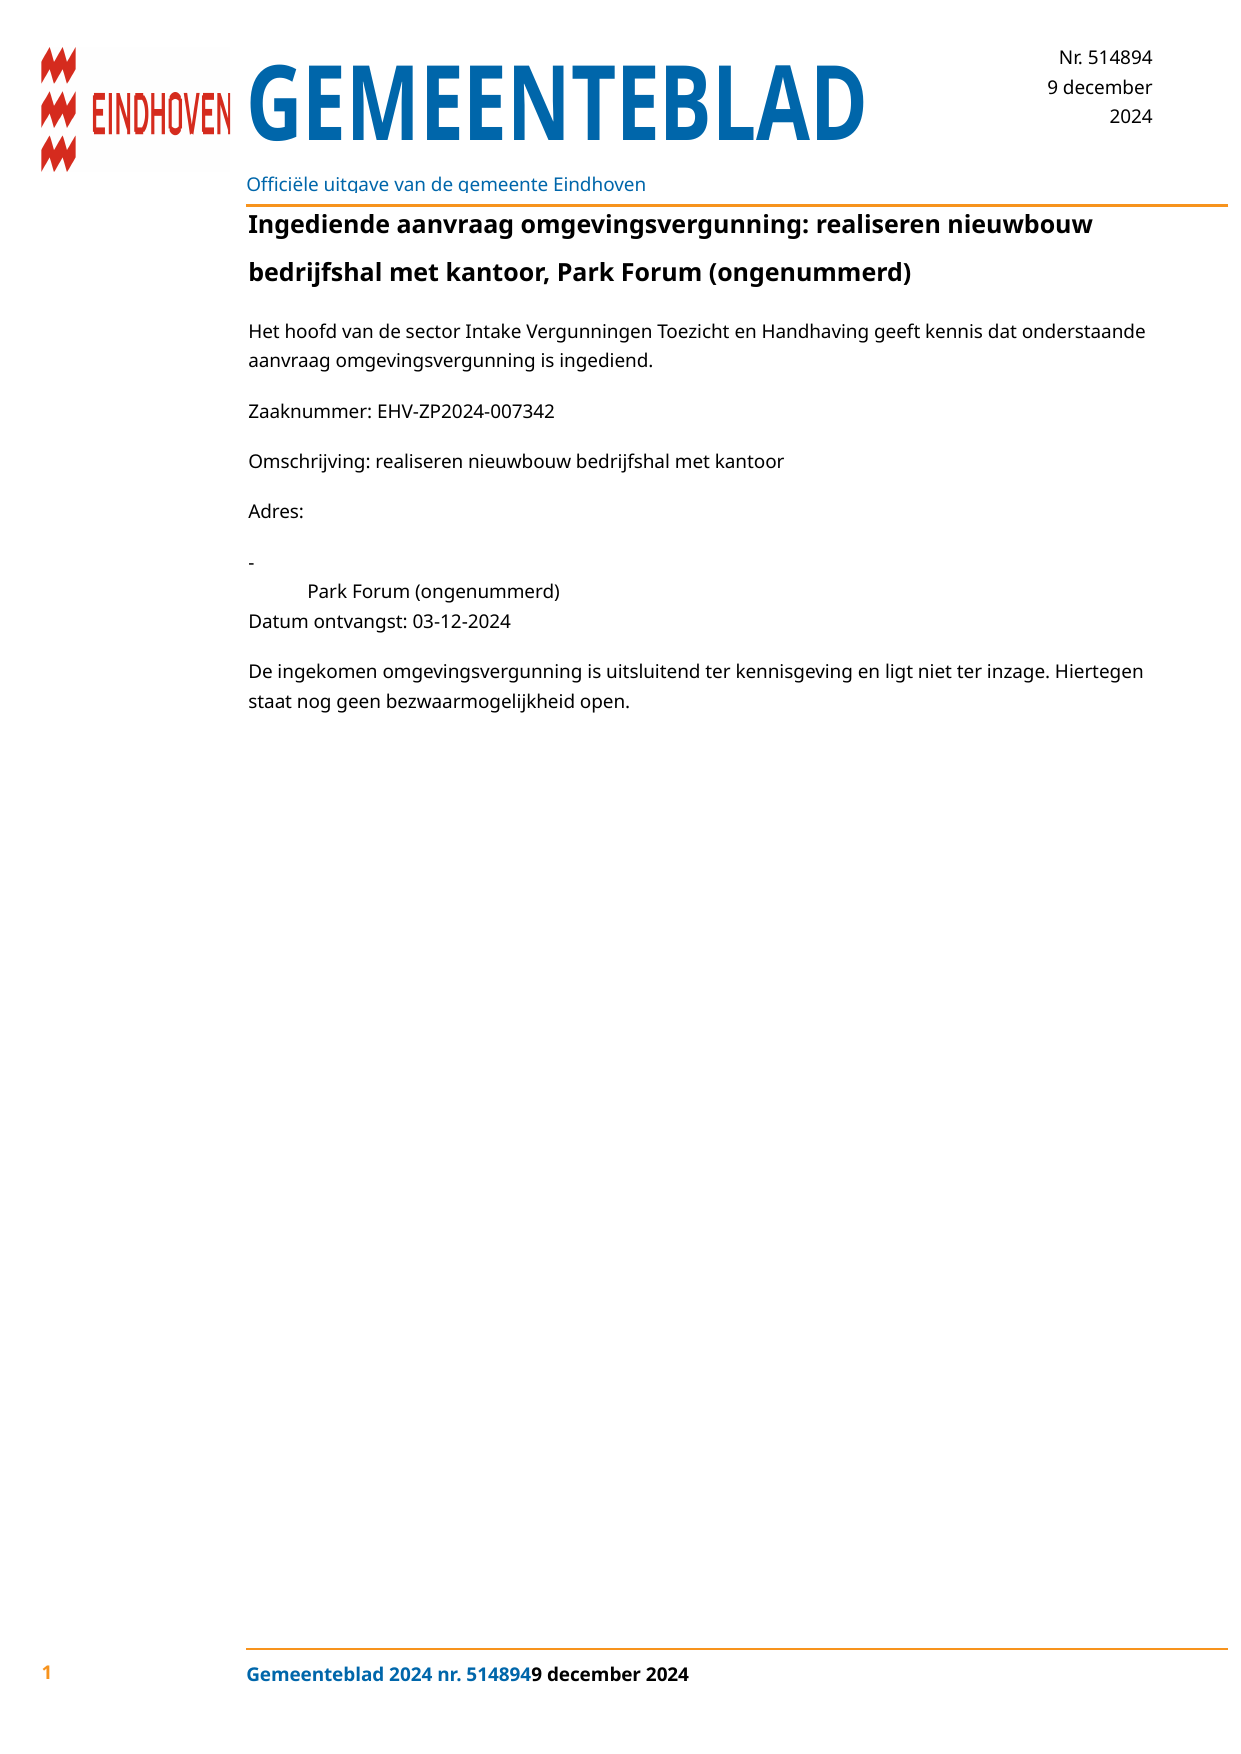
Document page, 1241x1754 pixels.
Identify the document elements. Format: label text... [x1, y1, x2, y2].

list Park Forum (ongenummerd) [248, 579, 1152, 604]
text Zaaknummer: EHV-ZP2024-007342 [248, 398, 1152, 424]
text Ingediende aanvraag omgevingsvergunning: realiseren nieuwbouw bedrijfshal met kantoor, Park Forum (ongenummerd) [248, 207, 1152, 288]
text De ingekomen omgevingsvergunning is uitsluitend ter kennisgeving en ligt niet ter inzage. Hiertegen staat nog geen bezwaarmogelijkheid open. [248, 659, 1152, 714]
text Het hoofd van de sector Intake Vergunningen Toezicht en Handhaving geeft kennis dat onderstaande aanvraag omgevingsvergunning is ingediend. [248, 318, 1152, 373]
text Adres: [248, 499, 1152, 524]
picture [41, 47, 231, 172]
text Omschrijving: realiseren nieuwbouw bedrijfshal met kantoor [248, 448, 1152, 474]
text Datum ontvangst: 03-12-2024 [248, 608, 1152, 634]
